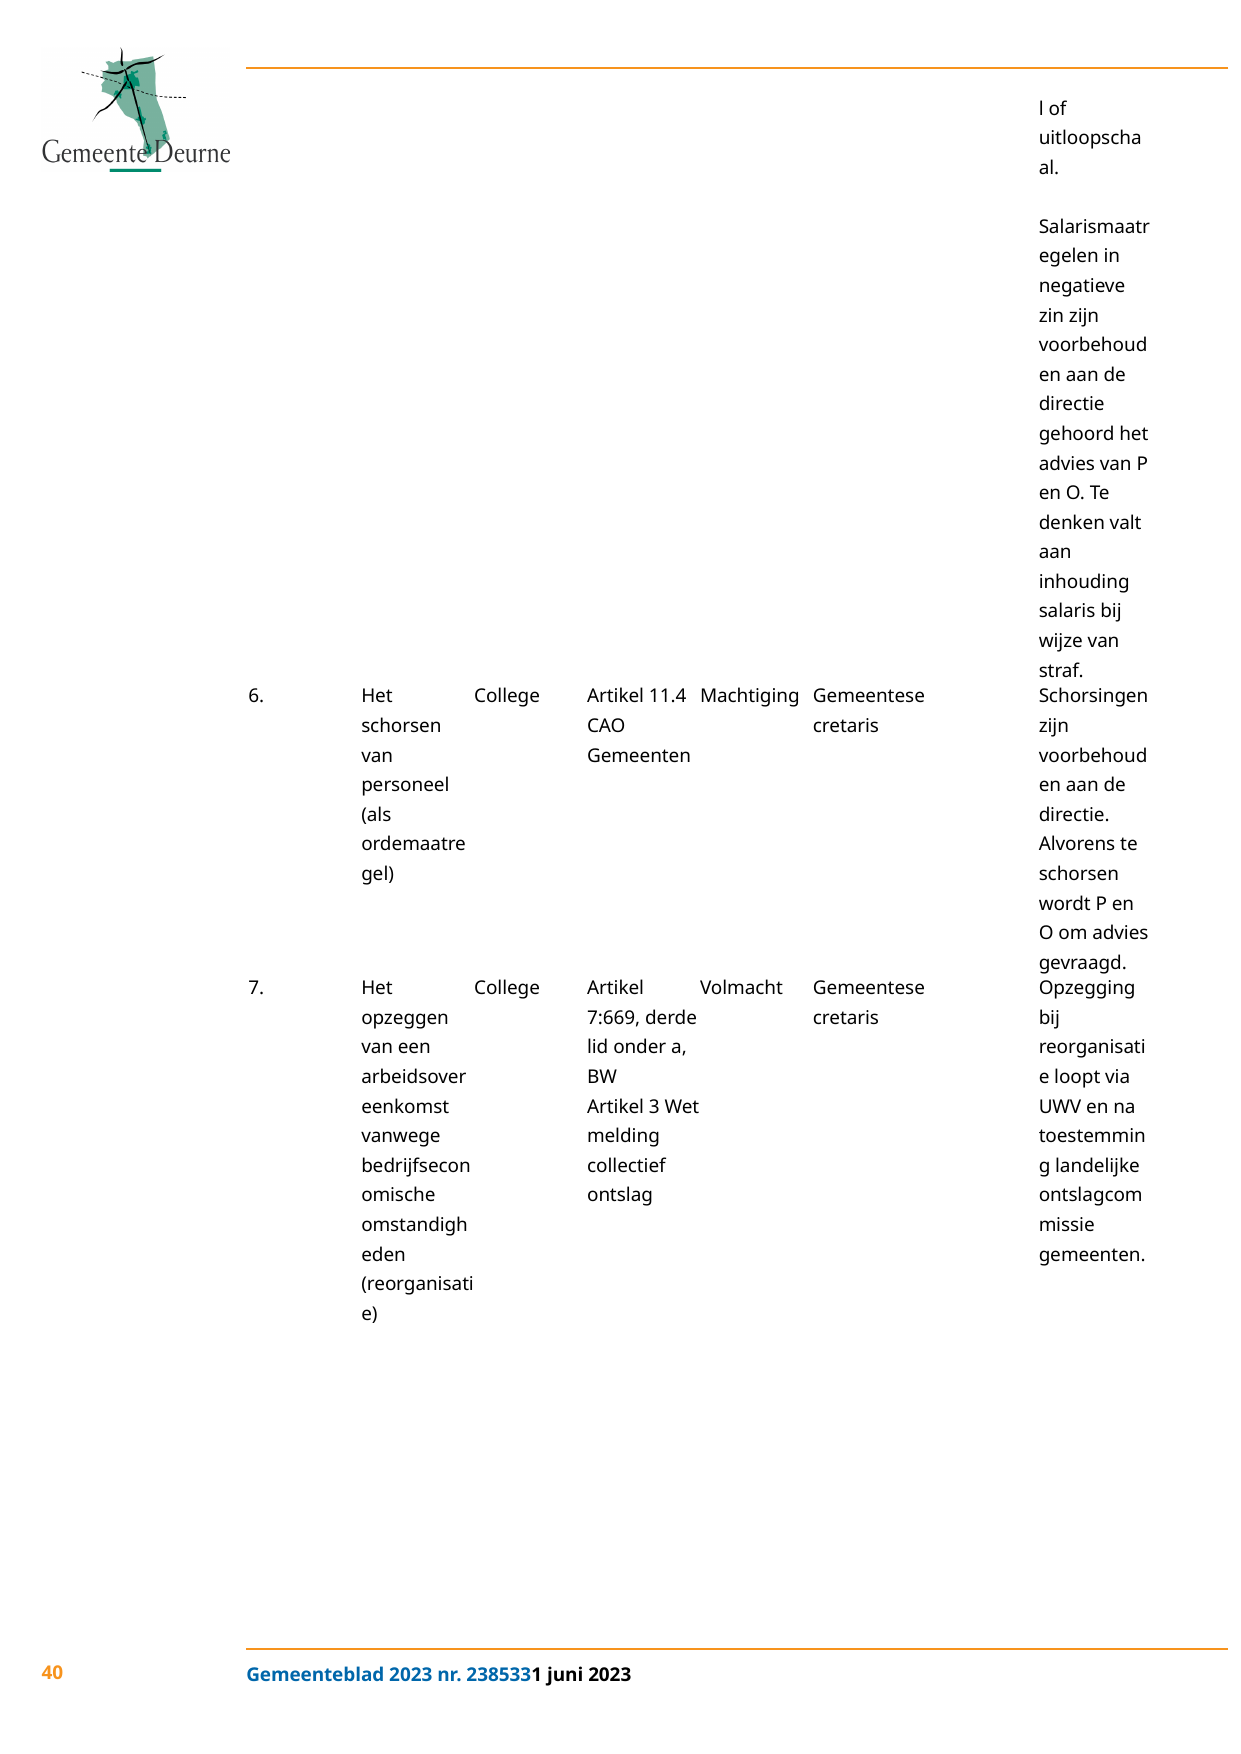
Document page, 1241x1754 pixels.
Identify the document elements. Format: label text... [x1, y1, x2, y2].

table_cell Artikel 7:669, derde lid onder a, BW Artikel 3 Wet melding collectief ontslag [587, 975, 700, 1326]
table_cell Het schorsen van personeel (als ordemaatregel) [361, 683, 474, 974]
table_cell Gemeentesecretaris [813, 683, 926, 974]
table_cell Opzegging bij reorganisatie loopt via UWV en na toestemming landelijke ontslagcommissie gemeenten. [1039, 975, 1152, 1326]
table_cell Machtiging [700, 683, 813, 974]
table_cell [474, 95, 587, 683]
table_cell [926, 683, 1038, 974]
table_cell College [474, 683, 587, 974]
table_cell [361, 95, 474, 683]
table_cell Artikel 11.4 CAO Gemeenten [587, 683, 700, 974]
table_cell [587, 95, 700, 683]
table_cell [700, 95, 813, 683]
picture [41, 47, 231, 172]
table_cell 6. [248, 683, 361, 974]
table_cell Schorsingen zijn voorbehouden aan de directie. Alvorens te schorsen wordt P en O om advies gevraagd. [1039, 683, 1152, 974]
table_cell l of uitloopschaal. Salarismaatregelen in negatieve zin zijn voorbehouden aan de directie gehoord het advies van P en O. Te denken valt aan inhouding salaris bij wijze van straf. [1039, 95, 1152, 683]
table_cell [813, 95, 926, 683]
table_cell [926, 975, 1038, 1326]
table_cell Het opzeggen van een arbeidsovereenkomst vanwege bedrijfseconomische omstandigheden (reorganisatie) [361, 975, 474, 1326]
table_cell Gemeentesecretaris [813, 975, 926, 1326]
table_cell Volmacht [700, 975, 813, 1326]
table_cell 7. [248, 975, 361, 1326]
table_cell [926, 95, 1038, 683]
table_cell [248, 95, 361, 683]
table_cell College [474, 975, 587, 1326]
